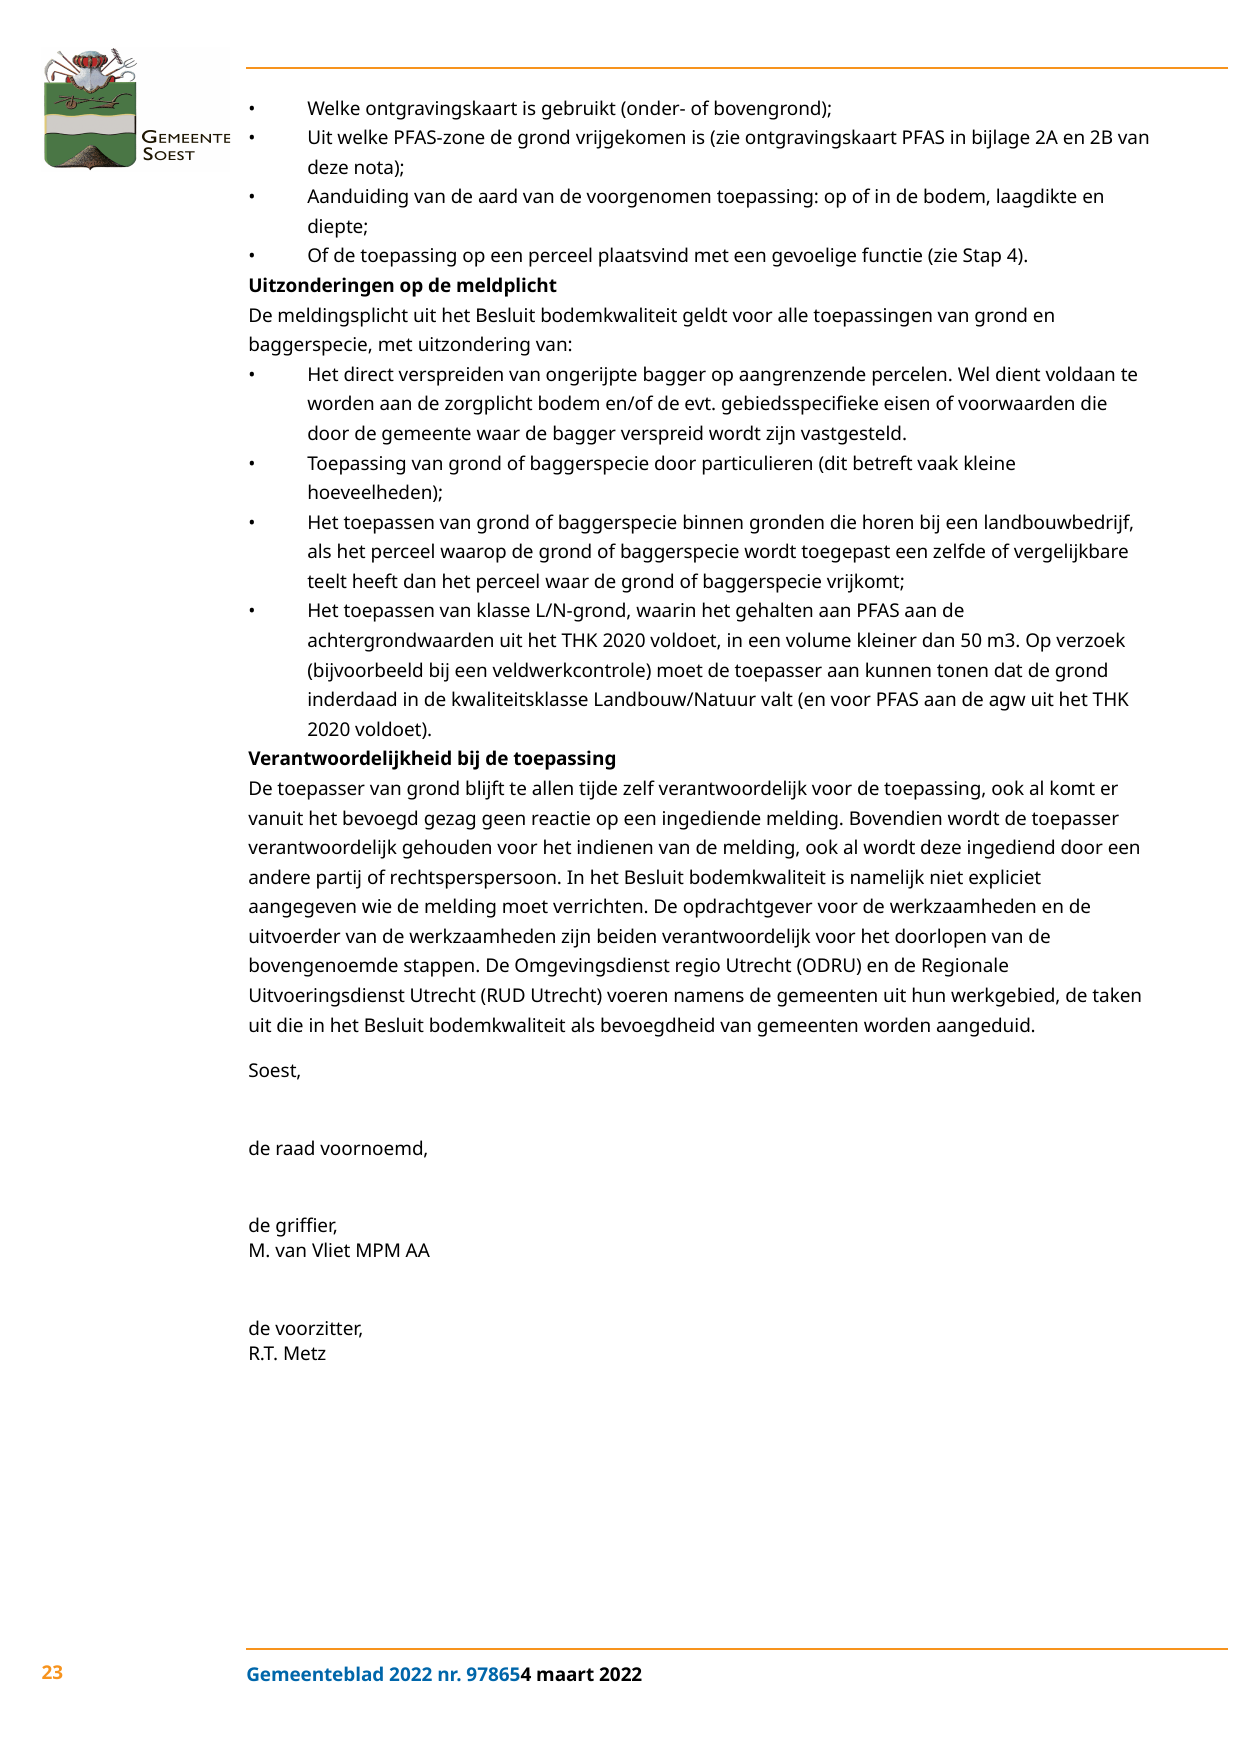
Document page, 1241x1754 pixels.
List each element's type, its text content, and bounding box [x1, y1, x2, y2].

text De toepasser van grond blijft te allen tijde zelf verantwoordelijk voor de toepassing, ook al komt er vanuit het bevoegd gezag geen reactie op een ingediende melding. Bovendien wordt de toepasser verantwoordelijk gehouden voor het indienen van de melding, ook al wordt deze ingediend door een andere partij of rechtsperspersoon. In het Besluit bodemkwaliteit is namelijk niet expliciet aangegeven wie de melding moet verrichten. De opdrachtgever voor de werkzaamheden en de uitvoerder van de werkzaamheden zijn beiden verantwoordelijk voor het doorlopen van de bovengenoemde stappen. De Omgevingsdienst regio Utrecht (ODRU) en de Regionale Uitvoeringsdienst Utrecht (RUD Utrecht) voeren namens de gemeenten uit hun werkgebied, de taken uit die in het Besluit bodemkwaliteit als bevoegdheid van gemeenten worden aangeduid. [248, 775, 1152, 1038]
text de voorzitter, [248, 1315, 1152, 1341]
list Welke ontgravingskaart is gebruikt (onder- of bovengrond); [248, 95, 1152, 121]
list Het direct verspreiden van ongerijpte bagger op aangrenzende percelen. Wel dient voldaan te worden aan de zorgplicht bodem en/of de evt. gebiedsspecifieke eisen of voorwaarden die door de gemeente waar de bagger verspreid wordt zijn vastgesteld. [248, 361, 1152, 446]
list Het toepassen van klasse L/N-grond, waarin het gehalten aan PFAS aan de achtergrondwaarden uit het THK 2020 voldoet, in een volume kleiner dan 50 m3. Op verzoek (bijvoorbeeld bij een veldwerkcontrole) moet de toepasser aan kunnen tonen dat de grond inderdaad in de kwaliteitsklasse Landbouw/Natuur valt (en voor PFAS aan de agw uit het THK 2020 voldoet). [248, 598, 1152, 742]
text de griffier, [248, 1212, 1152, 1238]
list Aanduiding van de aard van de voorgenomen toepassing: op of in de bodem, laagdikte en diepte; [248, 183, 1152, 239]
text Uitzonderingen op de meldplicht [248, 272, 1152, 298]
text R.T. Metz [248, 1341, 1152, 1366]
text de raad voornoemd, [248, 1135, 1152, 1160]
text Verantwoordelijkheid bij de toepassing [248, 746, 1152, 771]
list Toepassing van grond of baggerspecie door particulieren (dit betreft vaak kleine hoeveelheden); [248, 450, 1152, 505]
list Het toepassen van grond of baggerspecie binnen gronden die horen bij een landbouwbedrijf, als het perceel waarop de grond of baggerspecie wordt toegepast een zelfde of vergelijkbare teelt heeft dan het perceel waar de grond of baggerspecie vrijkomt; [248, 509, 1152, 594]
text M. van Vliet MPM AA [248, 1238, 1152, 1263]
picture [41, 47, 231, 172]
list Uit welke PFAS-zone de grond vrijgekomen is (zie ontgravingskaart PFAS in bijlage 2A en 2B van deze nota); [248, 124, 1152, 180]
text Soest, [248, 1057, 1152, 1083]
list Of de toepassing op een perceel plaatsvind met een gevoelige functie (zie Stap 4). [248, 243, 1152, 268]
text De meldingsplicht uit het Besluit bodemkwaliteit geldt voor alle toepassingen van grond en baggerspecie, met uitzondering van: [248, 302, 1152, 357]
